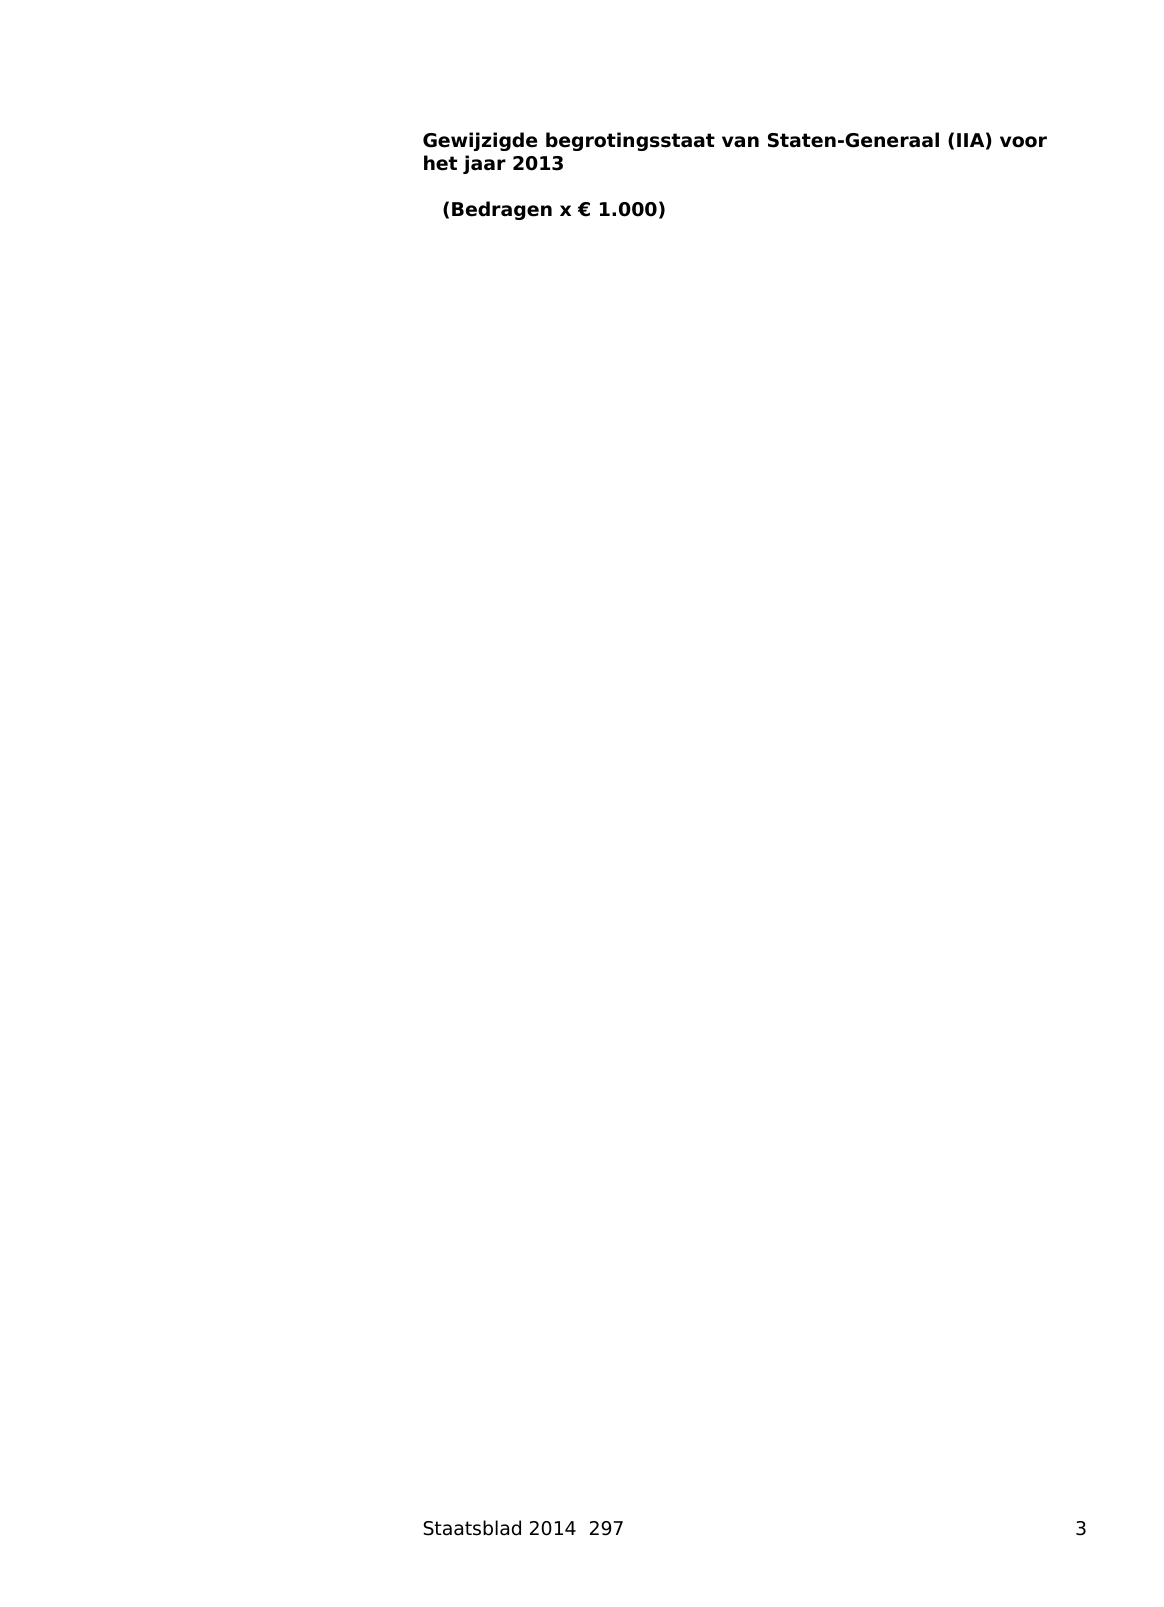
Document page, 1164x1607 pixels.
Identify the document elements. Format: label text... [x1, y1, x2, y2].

text (Bedragen x € 1.000) [422, 199, 1087, 221]
subtitle Gewijzigde begrotingsstaat van Staten-Generaal (IIA) voor het jaar 2013 [422, 130, 1087, 174]
